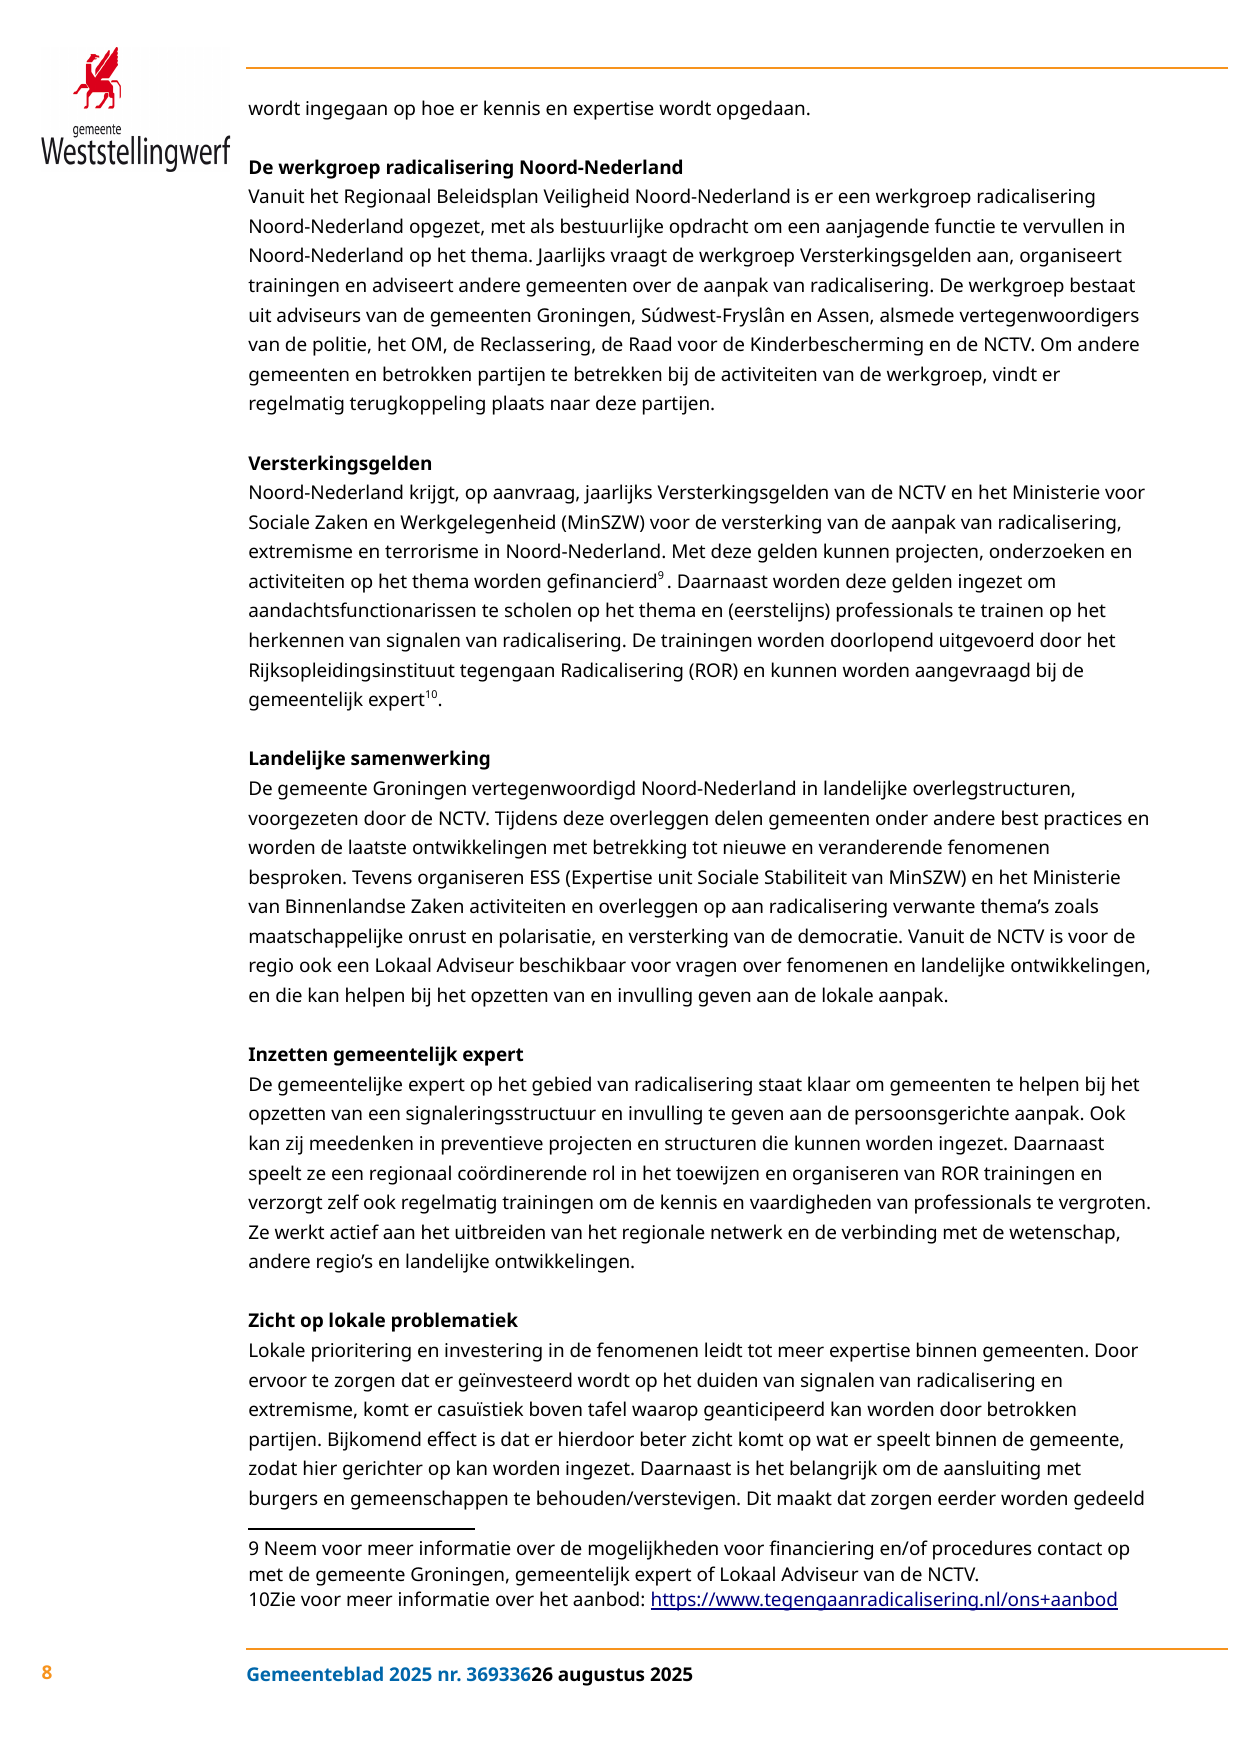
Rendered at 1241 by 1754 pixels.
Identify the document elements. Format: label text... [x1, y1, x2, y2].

text Inzetten gemeentelijk expert [248, 1041, 1152, 1067]
text Neem voor meer informatie over de mogelijkheden voor financiering en/of procedures contact op met de gemeente Groningen, gemeentelijk expert of Lokaal Adviseur van de NCTV. [248, 1535, 1152, 1586]
text Versterkingsgelden [248, 450, 1152, 476]
text Landelijke samenwerking [248, 746, 1152, 771]
text Zie voor meer informatie over het aanbod: https://www.tegengaanradicalisering.nl/ons+aanbod [248, 1586, 1152, 1612]
text Noord-Nederland krijgt, op aanvraag, jaarlijks Versterkingsgelden van de NCTV en het Ministerie voor Sociale Zaken en Werkgelegenheid (MinSZW) voor de versterking van de aanpak van radicalisering, extremisme en terrorisme in Noord-Nederland. Met deze gelden kunnen projecten, onderzoeken en activiteiten op het thema worden gefinancierd. Daarnaast worden deze gelden ingezet om aandachtsfunctionarissen te scholen op het thema en (eerstelijns) professionals te trainen op het herkennen van signalen van radicalisering. De trainingen worden doorlopend uitgevoerd door het Rijksopleidingsinstituut tegengaan Radicalisering (ROR) en kunnen worden aangevraagd bij de gemeentelijk expert. [248, 479, 1152, 712]
text Lokale prioritering en investering in de fenomenen leidt tot meer expertise binnen gemeenten. Door ervoor te zorgen dat er geïnvesteerd wordt op het duiden van signalen van radicalisering en extremisme, komt er casuïstiek boven tafel waarop geanticipeerd kan worden door betrokken partijen. Bijkomend effect is dat er hierdoor beter zicht komt op wat er speelt binnen de gemeente, zodat hier gerichter op kan worden ingezet. Daarnaast is het belangrijk om de aansluiting met burgers en gemeenschappen te behouden/verstevigen. Dit maakt dat zorgen eerder worden gedeeld [248, 1337, 1152, 1511]
picture [41, 47, 231, 172]
text De gemeente Groningen vertegenwoordigd Noord-Nederland in landelijke overlegstructuren, voorgezeten door de NCTV. Tijdens deze overleggen delen gemeenten onder andere best practices en worden de laatste ontwikkelingen met betrekking tot nieuwe en veranderende fenomenen besproken. Tevens organiseren ESS (Expertise unit Sociale Stabiliteit van MinSZW) en het Ministerie van Binnenlandse Zaken activiteiten en overleggen op aan radicalisering verwante thema’s zoals maatschappelijke onrust en polarisatie, en versterking van de democratie. Vanuit de NCTV is voor de regio ook een Lokaal Adviseur beschikbaar voor vragen over fenomenen en landelijke ontwikkelingen, en die kan helpen bij het opzetten van en invulling geven aan de lokale aanpak. [248, 775, 1152, 1008]
text De werkgroep radicalisering Noord-Nederland [248, 154, 1152, 180]
text Zicht op lokale problematiek [248, 1308, 1152, 1333]
text wordt ingegaan op hoe er kennis en expertise wordt opgedaan. [248, 95, 1152, 121]
text De gemeentelijke expert op het gebied van radicalisering staat klaar om gemeenten te helpen bij het opzetten van een signaleringsstructuur en invulling te geven aan de persoonsgerichte aanpak. Ook kan zij meedenken in preventieve projecten en structuren die kunnen worden ingezet. Daarnaast speelt ze een regionaal coördinerende rol in het toewijzen en organiseren van ROR trainingen en verzorgt zelf ook regelmatig trainingen om de kennis en vaardigheden van professionals te vergroten. Ze werkt actief aan het uitbreiden van het regionale netwerk en de verbinding met de wetenschap, andere regio’s en landelijke ontwikkelingen. [248, 1071, 1152, 1274]
text Vanuit het Regionaal Beleidsplan Veiligheid Noord-Nederland is er een werkgroep radicalisering Noord-Nederland opgezet, met als bestuurlijke opdracht om een aanjagende functie te vervullen in Noord-Nederland op het thema. Jaarlijks vraagt de werkgroep Versterkingsgelden aan, organiseert trainingen en adviseert andere gemeenten over de aanpak van radicalisering. De werkgroep bestaat uit adviseurs van de gemeenten Groningen, Súdwest-Fryslân en Assen, alsmede vertegenwoordigers van de politie, het OM, de Reclassering, de Raad voor de Kinderbescherming en de NCTV. Om andere gemeenten en betrokken partijen te betrekken bij de activiteiten van de werkgroep, vindt er regelmatig terugkoppeling plaats naar deze partijen. [248, 183, 1152, 416]
